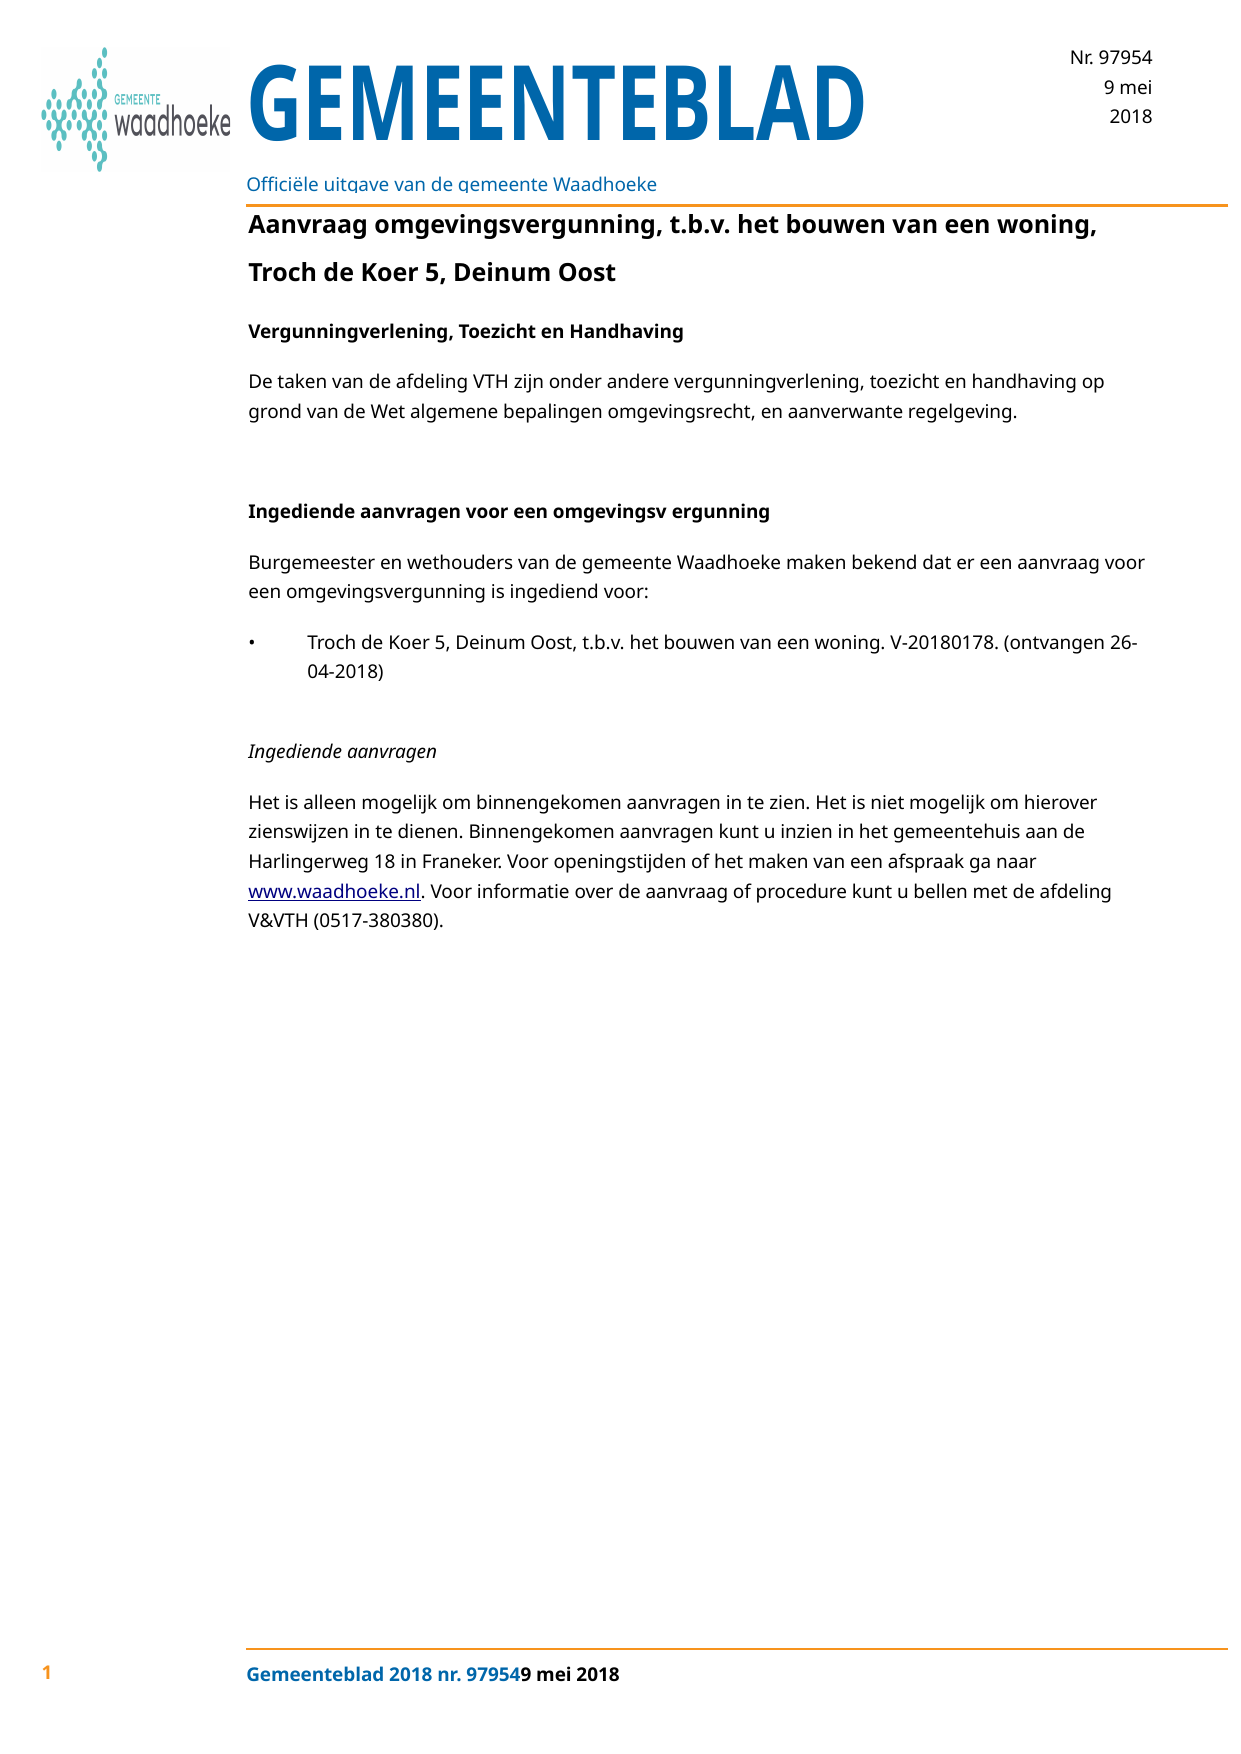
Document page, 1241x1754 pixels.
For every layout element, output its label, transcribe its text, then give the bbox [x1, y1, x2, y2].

text Ingediende aanvragen [248, 739, 1152, 764]
text De taken van de afdeling VTH zijn onder andere vergunningverlening, toezicht en handhaving op grond van de Wet algemene bepalingen omgevingsrecht, en aanverwante regelgeving. [248, 368, 1152, 424]
text Burgemeester en wethouders van de gemeente Waadhoeke maken bekend dat er een aanvraag voor een omgevingsvergunning is ingediend voor: [248, 549, 1152, 604]
text Aanvraag omgevingsvergunning, t.b.v. het bouwen van een woning, Troch de Koer 5, Deinum Oost [248, 207, 1152, 288]
list Troch de Koer 5, Deinum Oost, t.b.v. het bouwen van een woning. V-20180178. (ontvangen 26-04-2018) [248, 629, 1152, 684]
text Vergunningverlening, Toezicht en Handhaving [248, 318, 1152, 344]
text Ingediende aanvragen voor een omgevingsv ergunning [248, 499, 1152, 524]
picture [41, 47, 231, 172]
text Het is alleen mogelijk om binnengekomen aanvragen in te zien. Het is niet mogelijk om hierover zienswijzen in te dienen. Binnengekomen aanvragen kunt u inzien in het gemeentehuis aan de Harlingerweg 18 in Franeker. Voor openingstijden of het maken van een afspraak ga naar www.waadhoeke.nl. Voor informatie over de aanvraag of procedure kunt u bellen met de afdeling V&VTH (0517-380380). [248, 789, 1152, 933]
